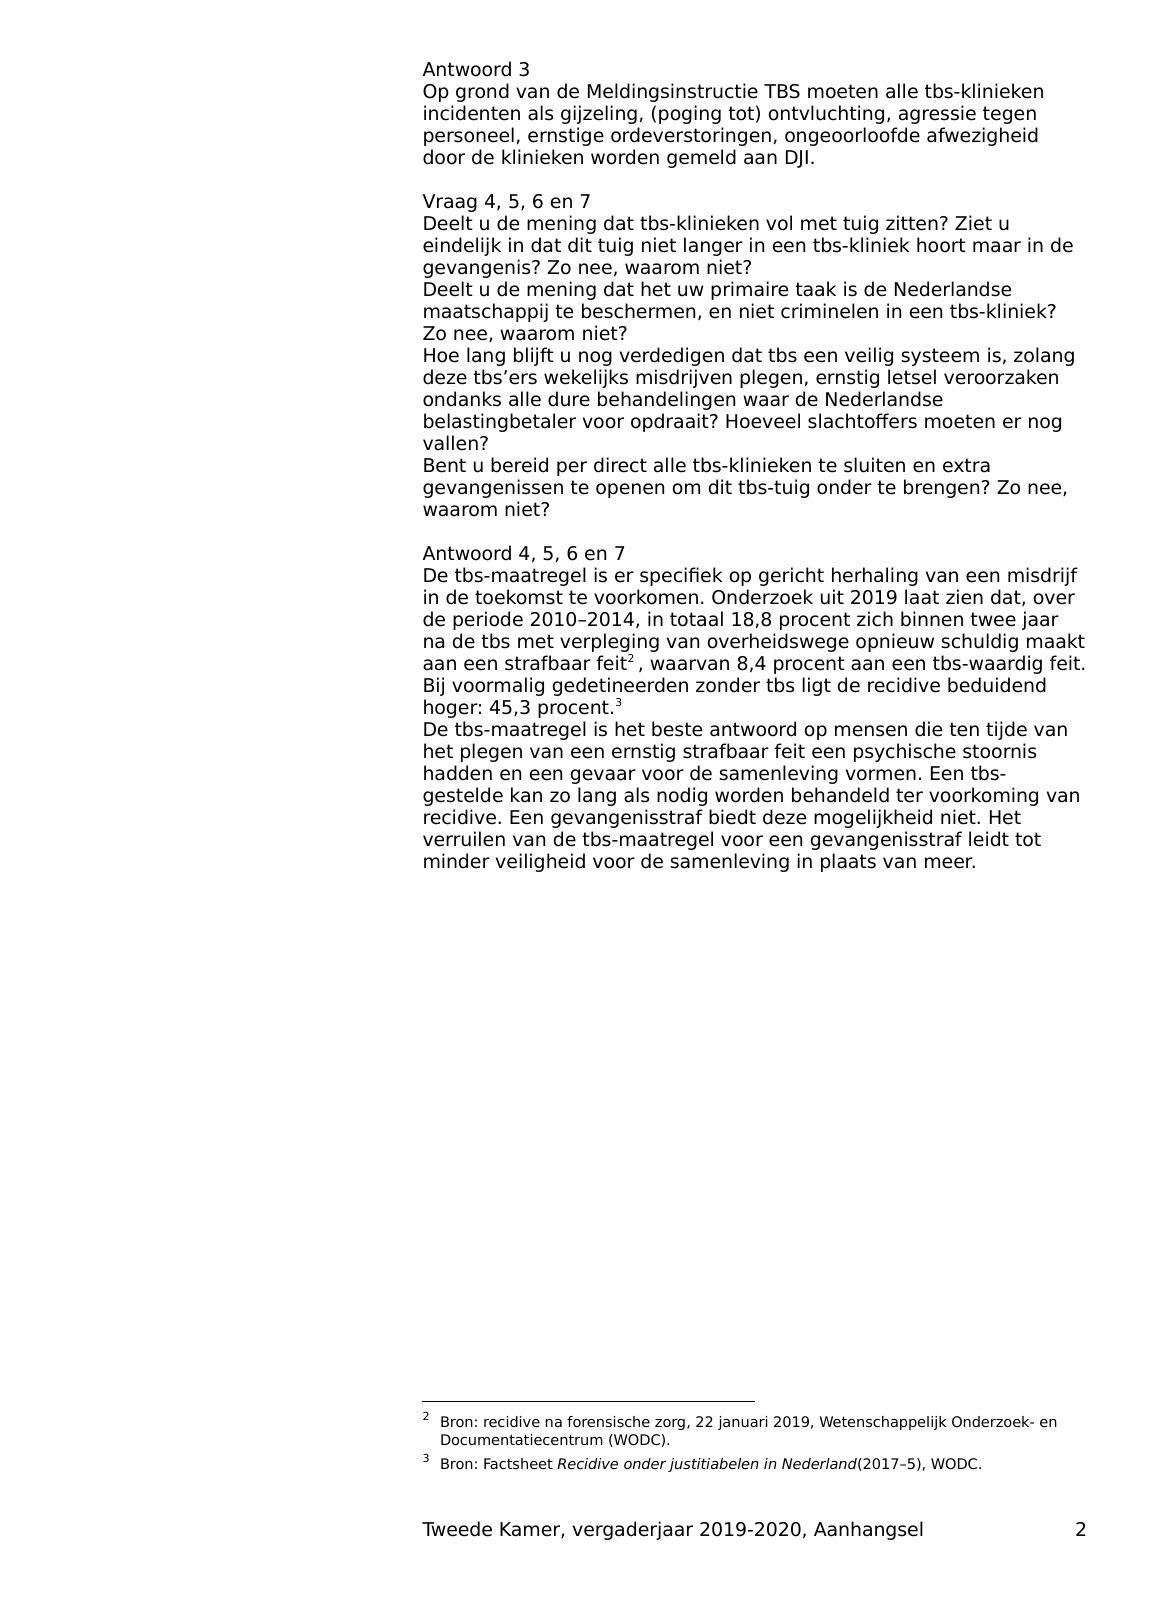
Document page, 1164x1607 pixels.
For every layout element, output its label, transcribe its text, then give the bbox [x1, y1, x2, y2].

text De tbs-maatregel is er specifiek op gericht herhaling van een misdrijf in de toekomst te voorkomen. Onderzoek uit 2019 laat zien dat, over de periode 2010–2014, in totaal 18,8 procent zich binnen twee jaar na de tbs met verpleging van overheidswege opnieuw schuldig maakt aan een strafbaar feit, waarvan 8,4 procent aan een tbs-waardig feit. Bij voormalig gedetineerden zonder tbs ligt de recidive beduidend hoger: 45,3 procent. [422, 565, 1087, 719]
text Deelt u de mening dat tbs-klinieken vol met tuig zitten? Ziet u eindelijk in dat dit tuig niet langer in een tbs-kliniek hoort maar in de gevangenis? Zo nee, waarom niet? [422, 213, 1087, 279]
text Antwoord 4, 5, 6 en 7 [422, 543, 1087, 565]
text Bron: Factsheet Recidive onder justitiabelen in Nederland(2017–5), WODC. [422, 1452, 1087, 1474]
text Op grond van de Meldingsinstructie TBS moeten alle tbs-klinieken incidenten als gijzeling, (poging tot) ontvluchting, agressie tegen personeel, ernstige ordeverstoringen, ongeoorloofde afwezigheid door de klinieken worden gemeld aan DJI. [422, 81, 1087, 169]
text Deelt u de mening dat het uw primaire taak is de Nederlandse maatschappij te beschermen, en niet criminelen in een tbs-kliniek? Zo nee, waarom niet? [422, 279, 1087, 345]
text De tbs-maatregel is het beste antwoord op mensen die ten tijde van het plegen van een ernstig strafbaar feit een psychische stoornis hadden en een gevaar voor de samenleving vormen. Een tbs-gestelde kan zo lang als nodig worden behandeld ter voorkoming van recidive. Een gevangenisstraf biedt deze mogelijkheid niet. Het verruilen van de tbs-maatregel voor een gevangenisstraf leidt tot minder veiligheid voor de samenleving in plaats van meer. [422, 719, 1087, 873]
text Bron: recidive na forensische zorg, 22 januari 2019, Wetenschappelijk Onderzoek- en Documentatiecentrum (WODC). [422, 1410, 1087, 1449]
text Hoe lang blijft u nog verdedigen dat tbs een veilig systeem is, zolang deze tbs’ers wekelijks misdrijven plegen, ernstig letsel veroorzaken ondanks alle dure behandelingen waar de Nederlandse belastingbetaler voor opdraait? Hoeveel slachtoffers moeten er nog vallen? [422, 345, 1087, 455]
text Bent u bereid per direct alle tbs-klinieken te sluiten en extra gevangenissen te openen om dit tbs-tuig onder te brengen? Zo nee, waarom niet? [422, 455, 1087, 521]
text Vraag 4, 5, 6 en 7 [422, 191, 1087, 213]
text Antwoord 3 [422, 59, 1087, 81]
